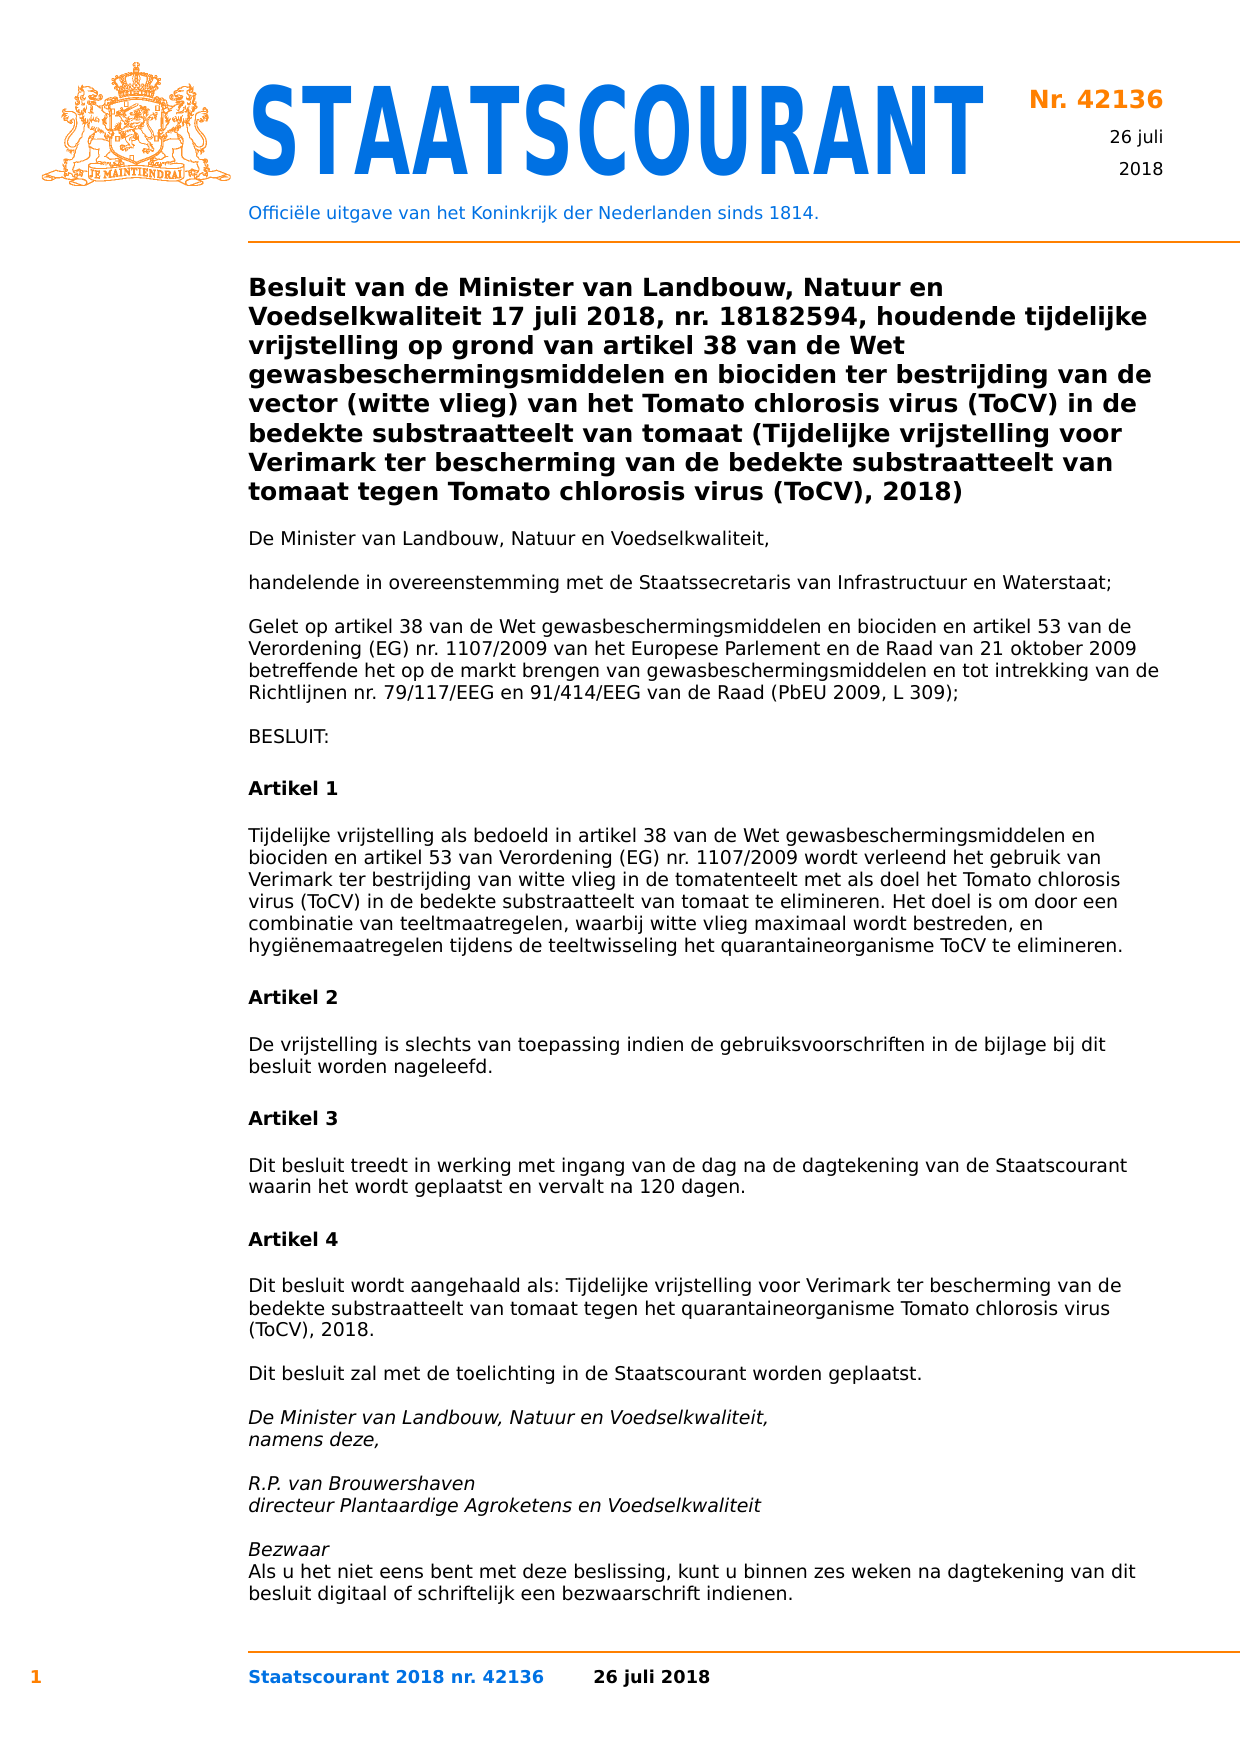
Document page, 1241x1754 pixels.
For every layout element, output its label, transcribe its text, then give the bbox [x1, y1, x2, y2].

text De vrijstelling is slechts van toepassing indien de gebruiksvoorschriften in de bijlage bij dit besluit worden nageleefd. [248, 1033, 1163, 1077]
table_header Nr. 42136 [998, 62, 1240, 121]
table_header [25, 62, 248, 241]
text Dit besluit zal met de toelichting in de Staatscourant worden geplaatst. [248, 1363, 1163, 1385]
picture [41, 62, 231, 186]
table_header STAATSCOURANT [248, 62, 998, 203]
text Als u het niet eens bent met deze beslissing, kunt u binnen zes weken na dagtekening van dit besluit digitaal of schriftelijk een bezwaarschrift indienen. [248, 1561, 1163, 1605]
text BESLUIT: [248, 726, 1163, 748]
subtitle Artikel 4 [248, 1228, 1163, 1250]
subtitle Artikel 2 [248, 987, 1163, 1008]
text Dit besluit treedt in werking met ingang van de dag na de dagtekening van de Staatscourant waarin het wordt geplaatst en vervalt na 120 dagen. [248, 1154, 1163, 1198]
table_cell 2018 [998, 153, 1240, 203]
text De Minister van Landbouw, Natuur en Voedselkwaliteit, namens deze, R.P. van Brouwershaven directeur Plantaardige Agroketens en Voedselkwaliteit [248, 1407, 1163, 1517]
text Bezwaar [248, 1539, 1163, 1561]
table_cell Officiële uitgave van het Koninkrijk der Nederlanden sinds 1814. [248, 203, 1240, 241]
text Dit besluit wordt aangehaald als: Tijdelijke vrijstelling voor Verimark ter bescherming van de bedekte substraatteelt van tomaat tegen het quarantaineorganisme Tomato chlorosis virus (ToCV), 2018. [248, 1275, 1163, 1341]
subtitle Artikel 3 [248, 1107, 1163, 1129]
subtitle Artikel 1 [248, 778, 1163, 800]
subtitle Besluit van de Minister van Landbouw, Natuur en Voedselkwaliteit 17 juli 2018, nr. 18182594, houdende tijdelijke vrijstelling op grond van artikel 38 van de Wet gewasbeschermingsmiddelen en biociden ter bestrijding van de vector (witte vlieg) van het Tomato chlorosis virus (ToCV) in de bedekte substraatteelt van tomaat (Tijdelijke vrijstelling voor Verimark ter bescherming van de bedekte substraatteelt van tomaat tegen Tomato chlorosis virus (ToCV), 2018) [248, 273, 1163, 506]
text Gelet op artikel 38 van de Wet gewasbeschermingsmiddelen en biociden en artikel 53 van de Verordening (EG) nr. 1107/2009 van het Europese Parlement en de Raad van 21 oktober 2009 betreffende het op de markt brengen van gewasbeschermingsmiddelen en tot intrekking van de Richtlijnen nr. 79/117/EEG en 91/414/EEG van de Raad (PbEU 2009, L 309); [248, 616, 1163, 704]
text handelende in overeenstemming met de Staatssecretaris van Infrastructuur en Waterstaat; [248, 572, 1163, 594]
text De Minister van Landbouw, Natuur en Voedselkwaliteit, [248, 528, 1163, 550]
text Tijdelijke vrijstelling als bedoeld in artikel 38 van de Wet gewasbeschermingsmiddelen en biociden en artikel 53 van Verordening (EG) nr. 1107/2009 wordt verleend het gebruik van Verimark ter bestrijding van witte vlieg in de tomatenteelt met als doel het Tomato chlorosis virus (ToCV) in de bedekte substraatteelt van tomaat te elimineren. Het doel is om door een combinatie van teeltmaatregelen, waarbij witte vlieg maximaal wordt bestreden, en hygiënemaatregelen tijdens de teeltwisseling het quarantaineorganisme ToCV te elimineren. [248, 825, 1163, 957]
table_cell 26 juli [998, 121, 1240, 153]
